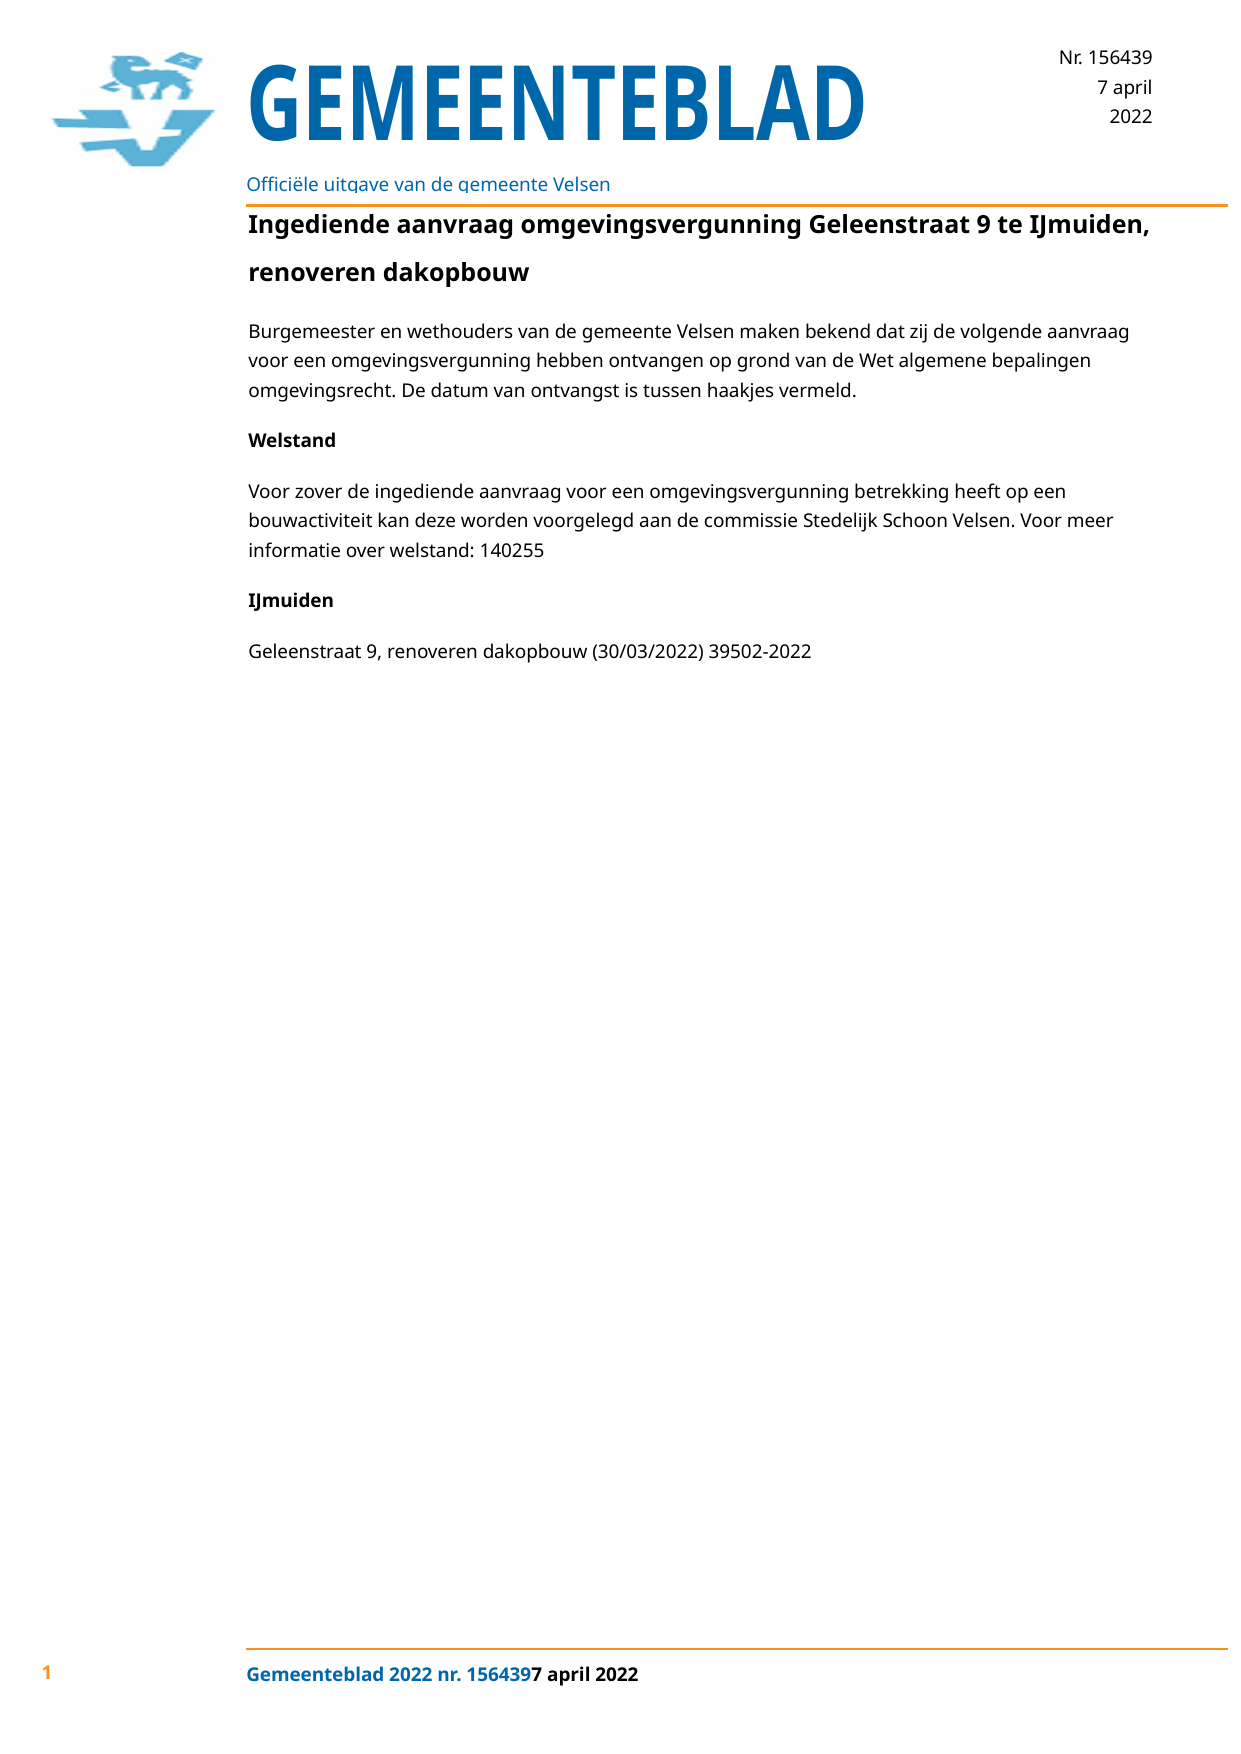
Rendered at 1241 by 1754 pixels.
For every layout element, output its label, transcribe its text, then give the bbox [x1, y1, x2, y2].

text Ingediende aanvraag omgevingsvergunning Geleenstraat 9 te IJmuiden, renoveren dakopbouw [248, 207, 1152, 288]
text Voor zover de ingediende aanvraag voor een omgevingsvergunning betrekking heeft op een bouwactiviteit kan deze worden voorgelegd aan de commissie Stedelijk Schoon Velsen. Voor meer informatie over welstand: 140255 [248, 478, 1152, 563]
text IJmuiden [248, 587, 1152, 613]
text Geleenstraat 9, renoveren dakopbouw (30/03/2022) 39502-2022 [248, 638, 1152, 664]
picture [41, 47, 231, 172]
text Welstand [248, 427, 1152, 453]
text Burgemeester en wethouders van de gemeente Velsen maken bekend dat zij de volgende aanvraag voor een omgevingsvergunning hebben ontvangen op grond van de Wet algemene bepalingen omgevingsrecht. De datum van ontvangst is tussen haakjes vermeld. [248, 318, 1152, 403]
